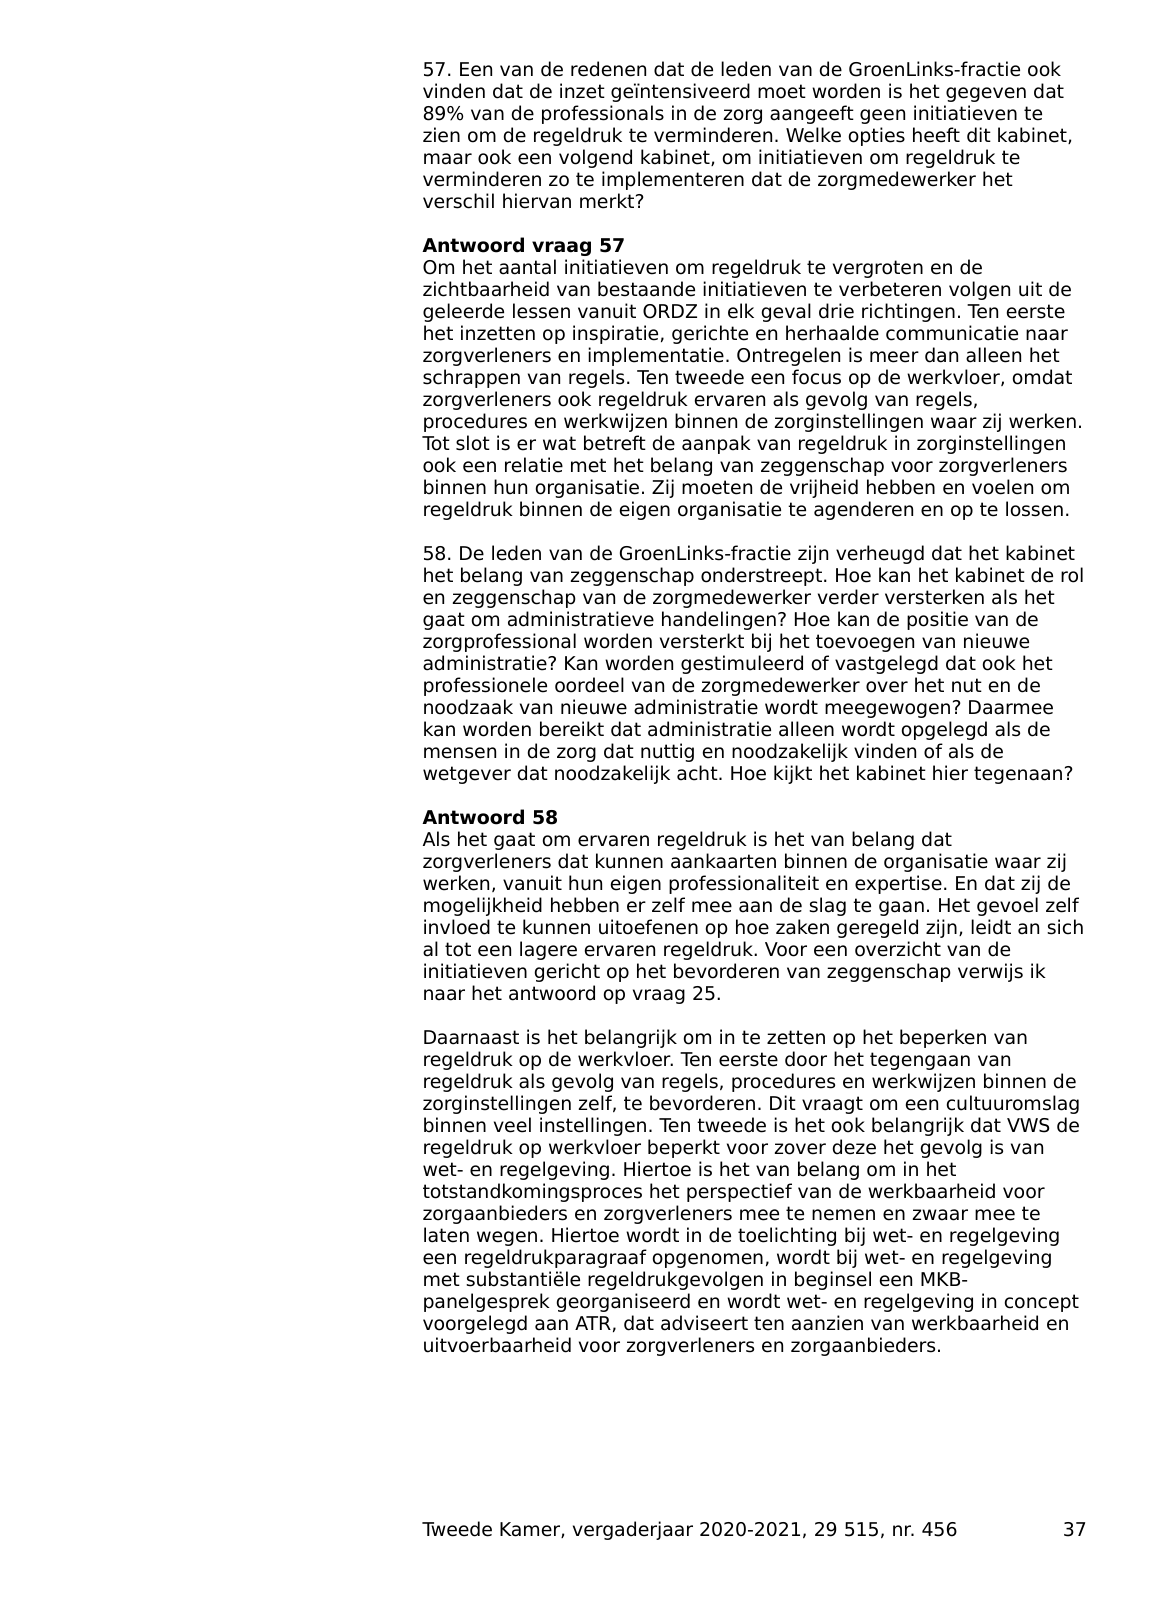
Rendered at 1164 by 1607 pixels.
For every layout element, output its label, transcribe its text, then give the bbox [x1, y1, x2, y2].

text Antwoord vraag 57 [422, 235, 1087, 257]
text Daarnaast is het belangrijk om in te zetten op het beperken van regeldruk op de werkvloer. Ten eerste door het tegengaan van regeldruk als gevolg van regels, procedures en werkwijzen binnen de zorginstellingen zelf, te bevorderen. Dit vraagt om een cultuuromslag binnen veel instellingen. Ten tweede is het ook belangrijk dat VWS de regeldruk op werkvloer beperkt voor zover deze het gevolg is van wet- en regelgeving. Hiertoe is het van belang om in het totstandkomingsproces het perspectief van de werkbaarheid voor zorgaanbieders en zorgverleners mee te nemen en zwaar mee te laten wegen. Hiertoe wordt in de toelichting bij wet- en regelgeving een regeldrukparagraaf opgenomen, wordt bij wet- en regelgeving met substantiële regeldrukgevolgen in beginsel een MKB-panelgesprek georganiseerd en wordt wet- en regelgeving in concept voorgelegd aan ATR, dat adviseert ten aanzien van werkbaarheid en uitvoerbaarheid voor zorgverleners en zorgaanbieders. [422, 1027, 1087, 1357]
text Om het aantal initiatieven om regeldruk te vergroten en de zichtbaarheid van bestaande initiatieven te verbeteren volgen uit de geleerde lessen vanuit ORDZ in elk geval drie richtingen. Ten eerste het inzetten op inspiratie, gerichte en herhaalde communicatie naar zorgverleners en implementatie. Ontregelen is meer dan alleen het schrappen van regels. Ten tweede een focus op de werkvloer, omdat zorgverleners ook regeldruk ervaren als gevolg van regels, procedures en werkwijzen binnen de zorginstellingen waar zij werken. Tot slot is er wat betreft de aanpak van regeldruk in zorginstellingen ook een relatie met het belang van zeggenschap voor zorgverleners binnen hun organisatie. Zij moeten de vrijheid hebben en voelen om regeldruk binnen de eigen organisatie te agenderen en op te lossen. [422, 257, 1087, 521]
text Antwoord 58 [422, 807, 1087, 829]
text 58. De leden van de GroenLinks-fractie zijn verheugd dat het kabinet het belang van zeggenschap onderstreept. Hoe kan het kabinet de rol en zeggenschap van de zorgmedewerker verder versterken als het gaat om administratieve handelingen? Hoe kan de positie van de zorgprofessional worden versterkt bij het toevoegen van nieuwe administratie? Kan worden gestimuleerd of vastgelegd dat ook het professionele oordeel van de zorgmedewerker over het nut en de noodzaak van nieuwe administratie wordt meegewogen? Daarmee kan worden bereikt dat administratie alleen wordt opgelegd als de mensen in de zorg dat nuttig en noodzakelijk vinden of als de wetgever dat noodzakelijk acht. Hoe kijkt het kabinet hier tegenaan? [422, 543, 1087, 785]
text 57. Een van de redenen dat de leden van de GroenLinks-fractie ook vinden dat de inzet geïntensiveerd moet worden is het gegeven dat 89% van de professionals in de zorg aangeeft geen initiatieven te zien om de regeldruk te verminderen. Welke opties heeft dit kabinet, maar ook een volgend kabinet, om initiatieven om regeldruk te verminderen zo te implementeren dat de zorgmedewerker het verschil hiervan merkt? [422, 59, 1087, 213]
text Als het gaat om ervaren regeldruk is het van belang dat zorgverleners dat kunnen aankaarten binnen de organisatie waar zij werken, vanuit hun eigen professionaliteit en expertise. En dat zij de mogelijkheid hebben er zelf mee aan de slag te gaan. Het gevoel zelf invloed te kunnen uitoefenen op hoe zaken geregeld zijn, leidt an sich al tot een lagere ervaren regeldruk. Voor een overzicht van de initiatieven gericht op het bevorderen van zeggenschap verwijs ik naar het antwoord op vraag 25. [422, 829, 1087, 1005]
